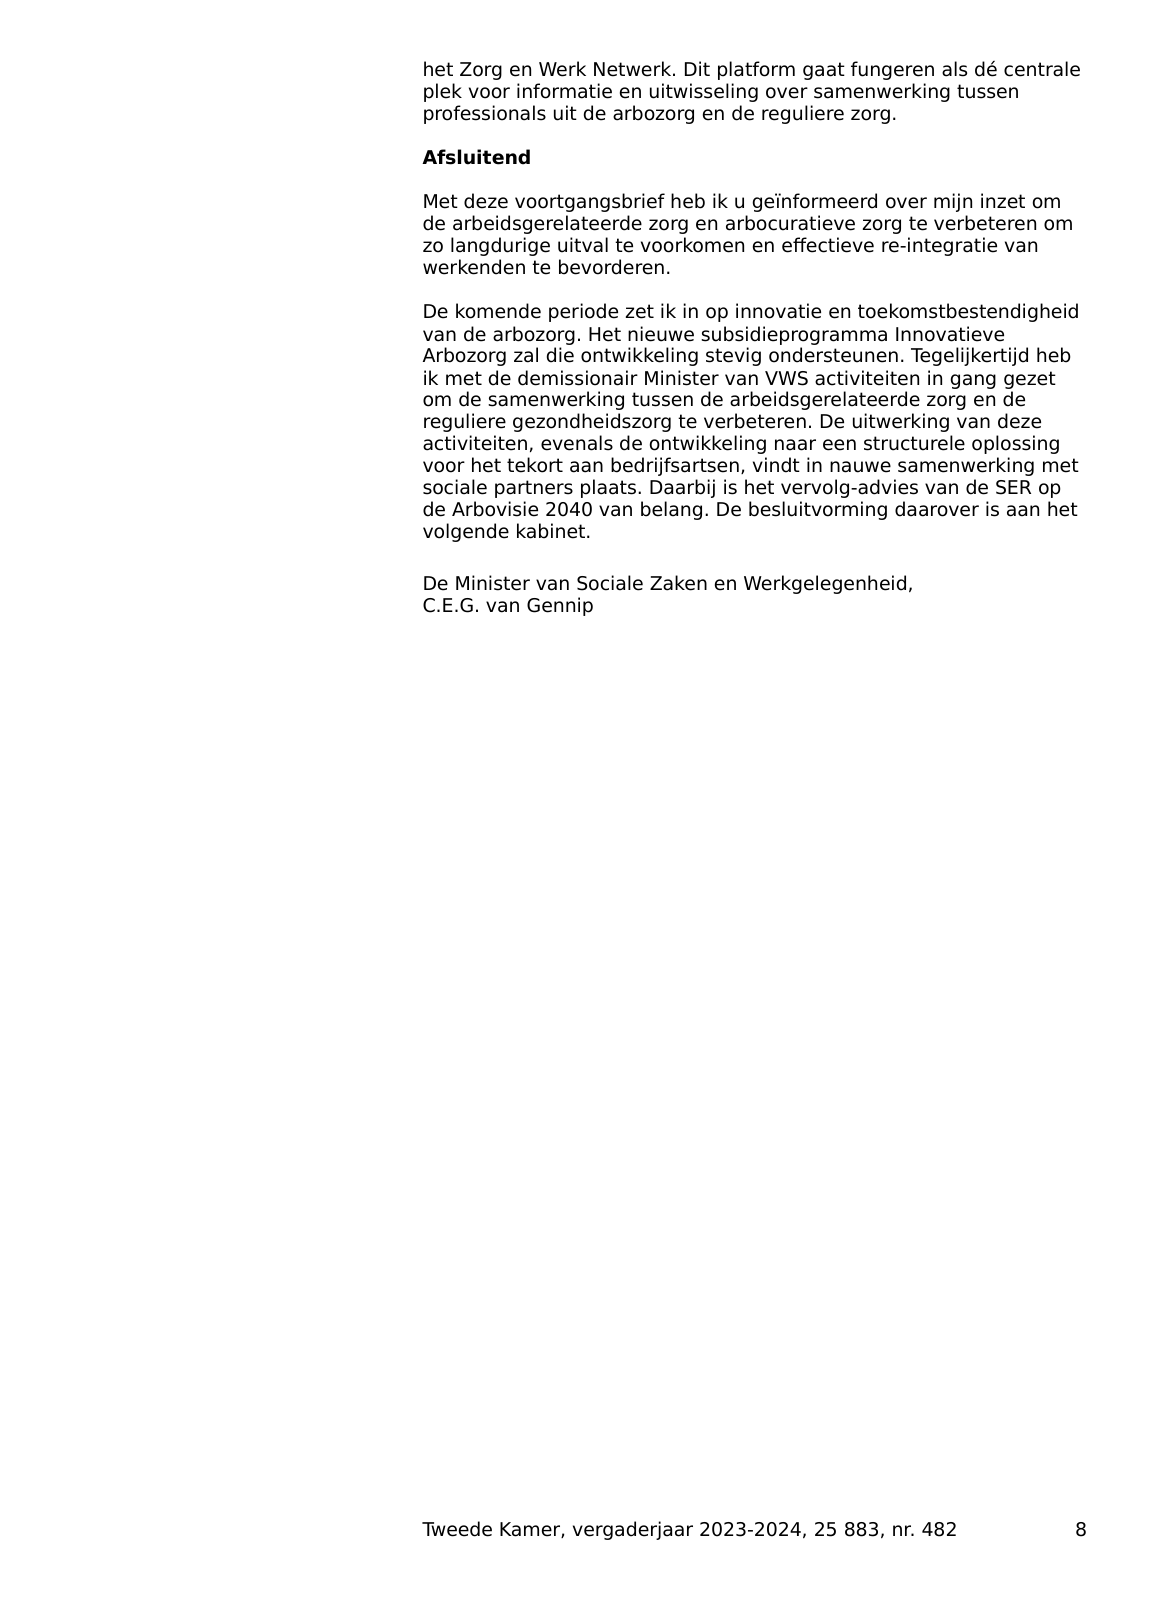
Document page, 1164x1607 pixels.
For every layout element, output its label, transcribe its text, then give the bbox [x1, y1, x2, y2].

text het Zorg en Werk Netwerk. Dit platform gaat fungeren als dé centrale plek voor informatie en uitwisseling over samenwerking tussen professionals uit de arbozorg en de reguliere zorg. [422, 59, 1087, 125]
subtitle Afsluitend [422, 147, 1087, 169]
text Met deze voortgangsbrief heb ik u geïnformeerd over mijn inzet om de arbeidsgerelateerde zorg en arbocuratieve zorg te verbeteren om zo langdurige uitval te voorkomen en effectieve re-integratie van werkenden te bevorderen. [422, 191, 1087, 279]
text De komende periode zet ik in op innovatie en toekomstbestendigheid van de arbozorg. Het nieuwe subsidieprogramma Innovatieve Arbozorg zal die ontwikkeling stevig ondersteunen. Tegelijkertijd heb ik met de demissionair Minister van VWS activiteiten in gang gezet om de samenwerking tussen de arbeidsgerelateerde zorg en de reguliere gezondheidszorg te verbeteren. De uitwerking van deze activiteiten, evenals de ontwikkeling naar een structurele oplossing voor het tekort aan bedrijfsartsen, vindt in nauwe samenwerking met sociale partners plaats. Daarbij is het vervolg-advies van de SER op de Arbovisie 2040 van belang. De besluitvorming daarover is aan het volgende kabinet. [422, 301, 1087, 543]
text De Minister van Sociale Zaken en Werkgelegenheid, C.E.G. van Gennip [422, 573, 1087, 617]
